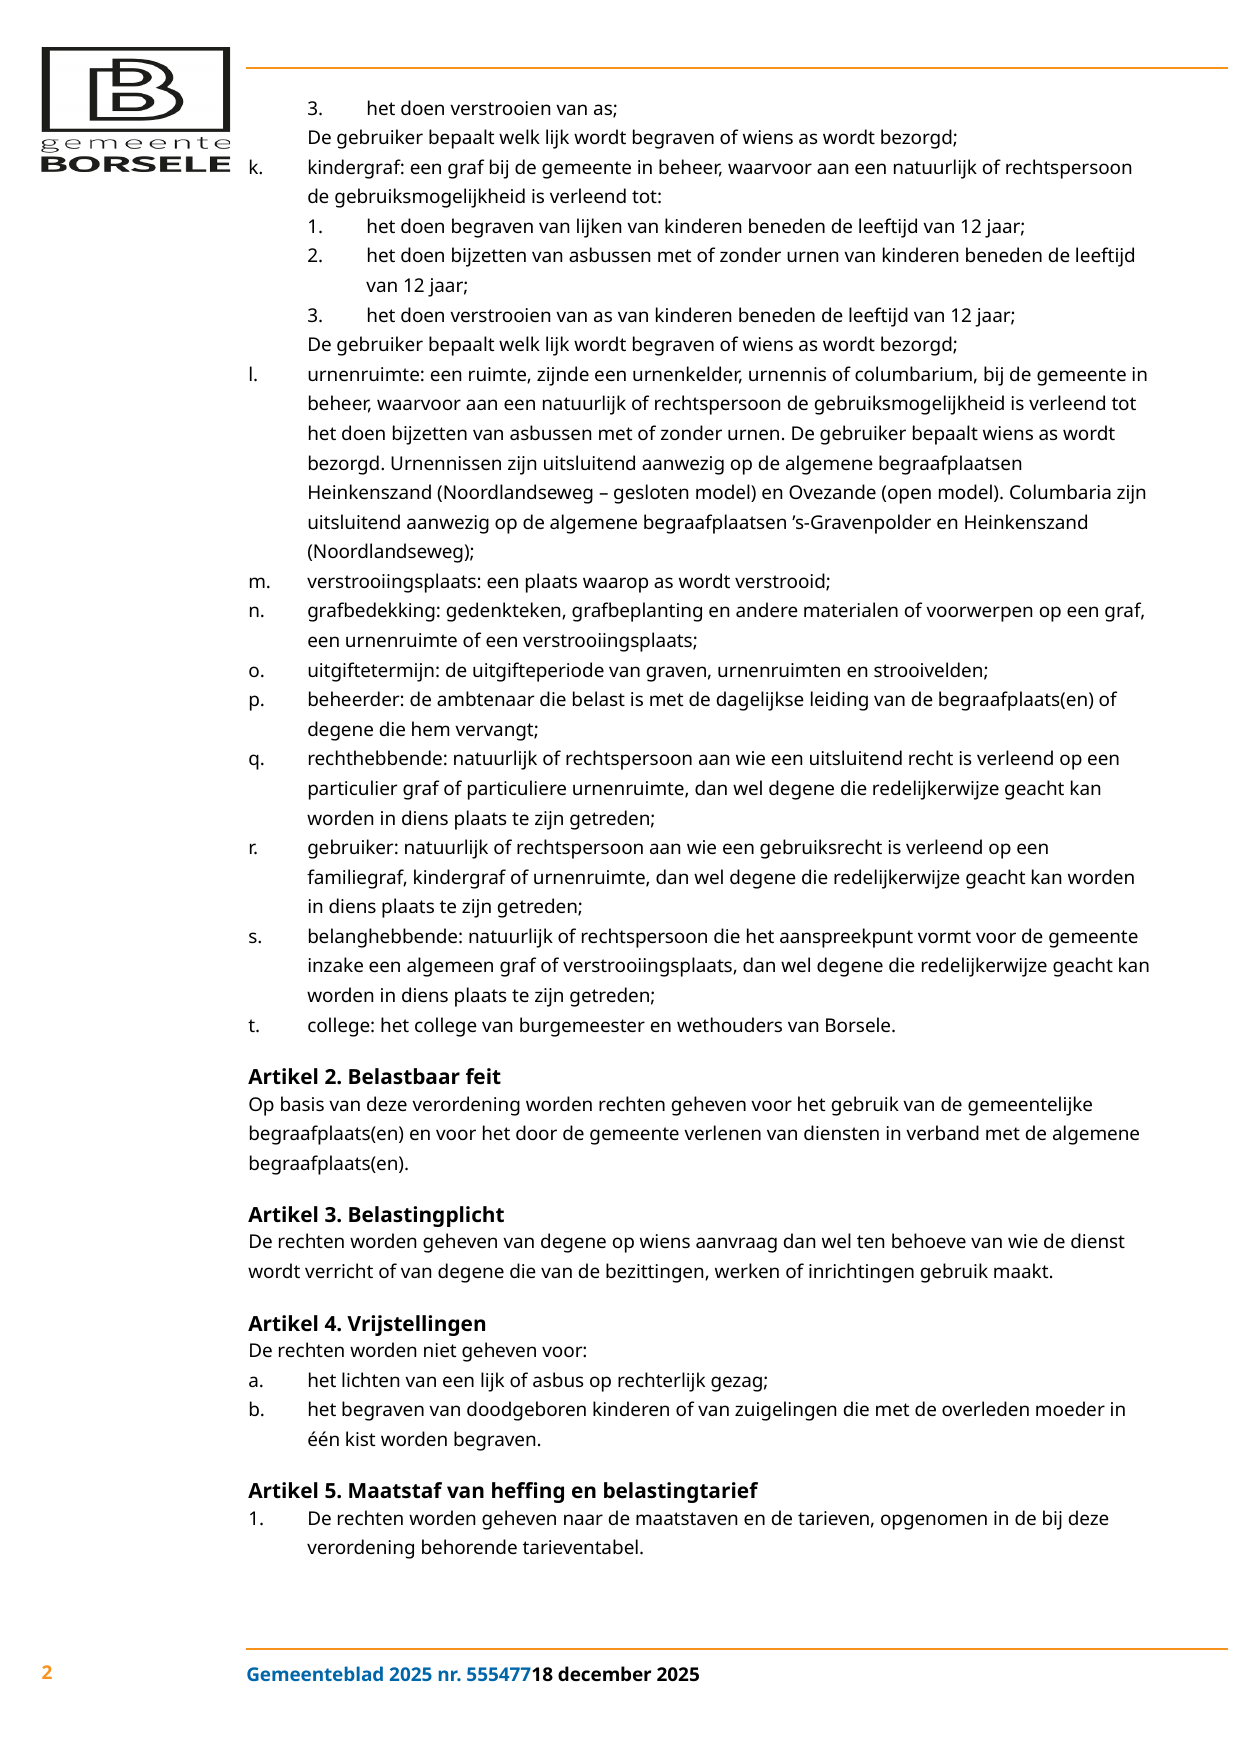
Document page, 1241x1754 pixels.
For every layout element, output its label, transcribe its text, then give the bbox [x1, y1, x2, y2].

list het doen begraven van lijken van kinderen beneden de leeftijd van 12 jaar; [307, 213, 1152, 239]
list De gebruiker bepaalt welk lijk wordt begraven of wiens as wordt bezorgd; [248, 124, 1152, 150]
picture [41, 47, 231, 172]
list grafbedekking: gedenkteken, grafbeplanting en andere materialen of voorwerpen op een graf, een urnenruimte of een verstrooiingsplaats; [248, 598, 1152, 653]
list het doen verstrooien van as van kinderen beneden de leeftijd van 12 jaar; [307, 302, 1152, 328]
list De gebruiker bepaalt welk lijk wordt begraven of wiens as wordt bezorgd; [248, 331, 1152, 357]
list kindergraf: een graf bij de gemeente in beheer, waarvoor aan een natuurlijk of rechtspersoon de gebruiksmogelijkheid is verleend tot: [248, 154, 1152, 209]
list belanghebbende: natuurlijk of rechtspersoon die het aanspreekpunt vormt voor de gemeente inzake een algemeen graf of verstrooiingsplaats, dan wel degene die redelijkerwijze geacht kan worden in diens plaats te zijn getreden; [248, 923, 1152, 1008]
text Artikel 5. Maatstaf van heffing en belastingtarief [248, 1476, 1152, 1505]
text De rechten worden niet geheven voor: [248, 1337, 1152, 1363]
list het lichten van een lijk of asbus op rechterlijk gezag; [248, 1367, 1152, 1392]
list gebruiker: natuurlijk of rechtspersoon aan wie een gebruiksrecht is verleend op een familiegraf, kindergraf of urnenruimte, dan wel degene die redelijkerwijze geacht kan worden in diens plaats te zijn getreden; [248, 834, 1152, 919]
list urnenruimte: een ruimte, zijnde een urnenkelder, urnennis of columbarium, bij de gemeente in beheer, waarvoor aan een natuurlijk of rechtspersoon de gebruiksmogelijkheid is verleend tot het doen bijzetten van asbussen met of zonder urnen. De gebruiker bepaalt wiens as wordt bezorgd. Urnennissen zijn uitsluitend aanwezig op de algemene begraafplaatsen Heinkenszand (Noordlandseweg – gesloten model) en Ovezande (open model). Columbaria zijn uitsluitend aanwezig op de algemene begraafplaatsen ’s-Gravenpolder en Heinkenszand (Noordlandseweg); [248, 361, 1152, 564]
list het begraven van doodgeboren kinderen of van zuigelingen die met de overleden moeder in één kist worden begraven. [248, 1396, 1152, 1452]
list college: het college van burgemeester en wethouders van Borsele. [248, 1012, 1152, 1038]
list het doen verstrooien van as; [307, 95, 1152, 121]
text Op basis van deze verordening worden rechten geheven voor het gebruik van de gemeentelijke begraafplaats(en) en voor het door de gemeente verlenen van diensten in verband met de algemene begraafplaats(en). [248, 1091, 1152, 1176]
text Artikel 3. Belastingplicht [248, 1200, 1152, 1229]
list De rechten worden geheven naar de maatstaven en de tarieven, opgenomen in de bij deze verordening behorende tarieventabel. [248, 1505, 1152, 1560]
list het doen bijzetten van asbussen met of zonder urnen van kinderen beneden de leeftijd van 12 jaar; [307, 243, 1152, 298]
text De rechten worden geheven van degene op wiens aanvraag dan wel ten behoeve van wie de dienst wordt verricht of van degene die van de bezittingen, werken of inrichtingen gebruik maakt. [248, 1229, 1152, 1284]
text Artikel 2. Belastbaar feit [248, 1062, 1152, 1091]
text Artikel 4. Vrijstellingen [248, 1309, 1152, 1337]
list beheerder: de ambtenaar die belast is met de dagelijkse leiding van de begraafplaats(en) of degene die hem vervangt; [248, 686, 1152, 742]
list rechthebbende: natuurlijk of rechtspersoon aan wie een uitsluitend recht is verleend op een particulier graf of particuliere urnenruimte, dan wel degene die redelijkerwijze geacht kan worden in diens plaats te zijn getreden; [248, 746, 1152, 831]
list verstrooiingsplaats: een plaats waarop as wordt verstrooid; [248, 568, 1152, 594]
list uitgiftetermijn: de uitgifteperiode van graven, urnenruimten en strooivelden; [248, 657, 1152, 683]
